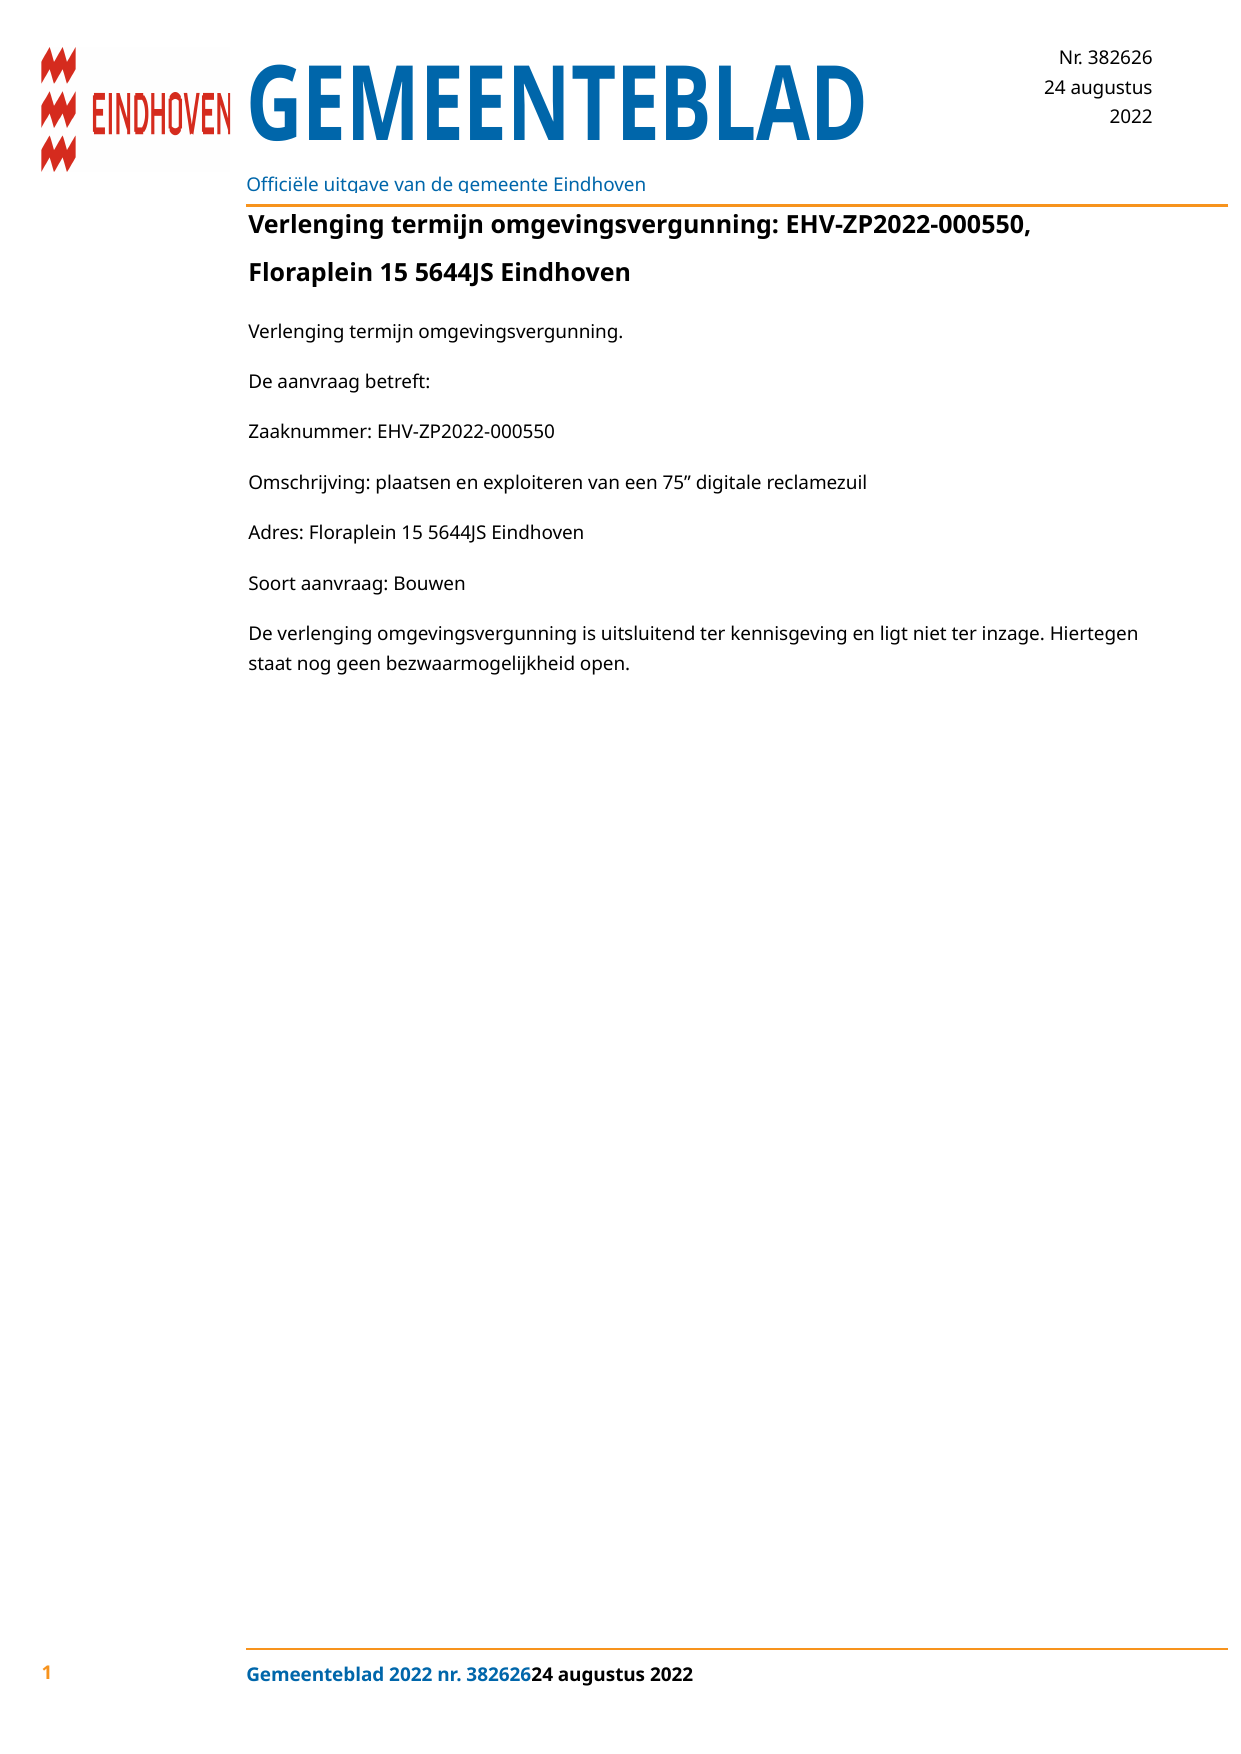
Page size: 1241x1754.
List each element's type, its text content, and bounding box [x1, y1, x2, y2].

text Omschrijving: plaatsen en exploiteren van een 75” digitale reclamezuil [248, 469, 1152, 495]
text Zaaknummer: EHV-ZP2022-000550 [248, 419, 1152, 444]
text Verlenging termijn omgevingsvergunning. [248, 318, 1152, 344]
text Verlenging termijn omgevingsvergunning: EHV-ZP2022-000550, Floraplein 15 5644JS Eindhoven [248, 207, 1152, 288]
text Soort aanvraag: Bouwen [248, 570, 1152, 596]
text De verlenging omgevingsvergunning is uitsluitend ter kennisgeving en ligt niet ter inzage. Hiertegen staat nog geen bezwaarmogelijkheid open. [248, 620, 1152, 676]
text De aanvraag betreft: [248, 368, 1152, 394]
picture [41, 47, 231, 172]
text Adres: Floraplein 15 5644JS Eindhoven [248, 519, 1152, 545]
